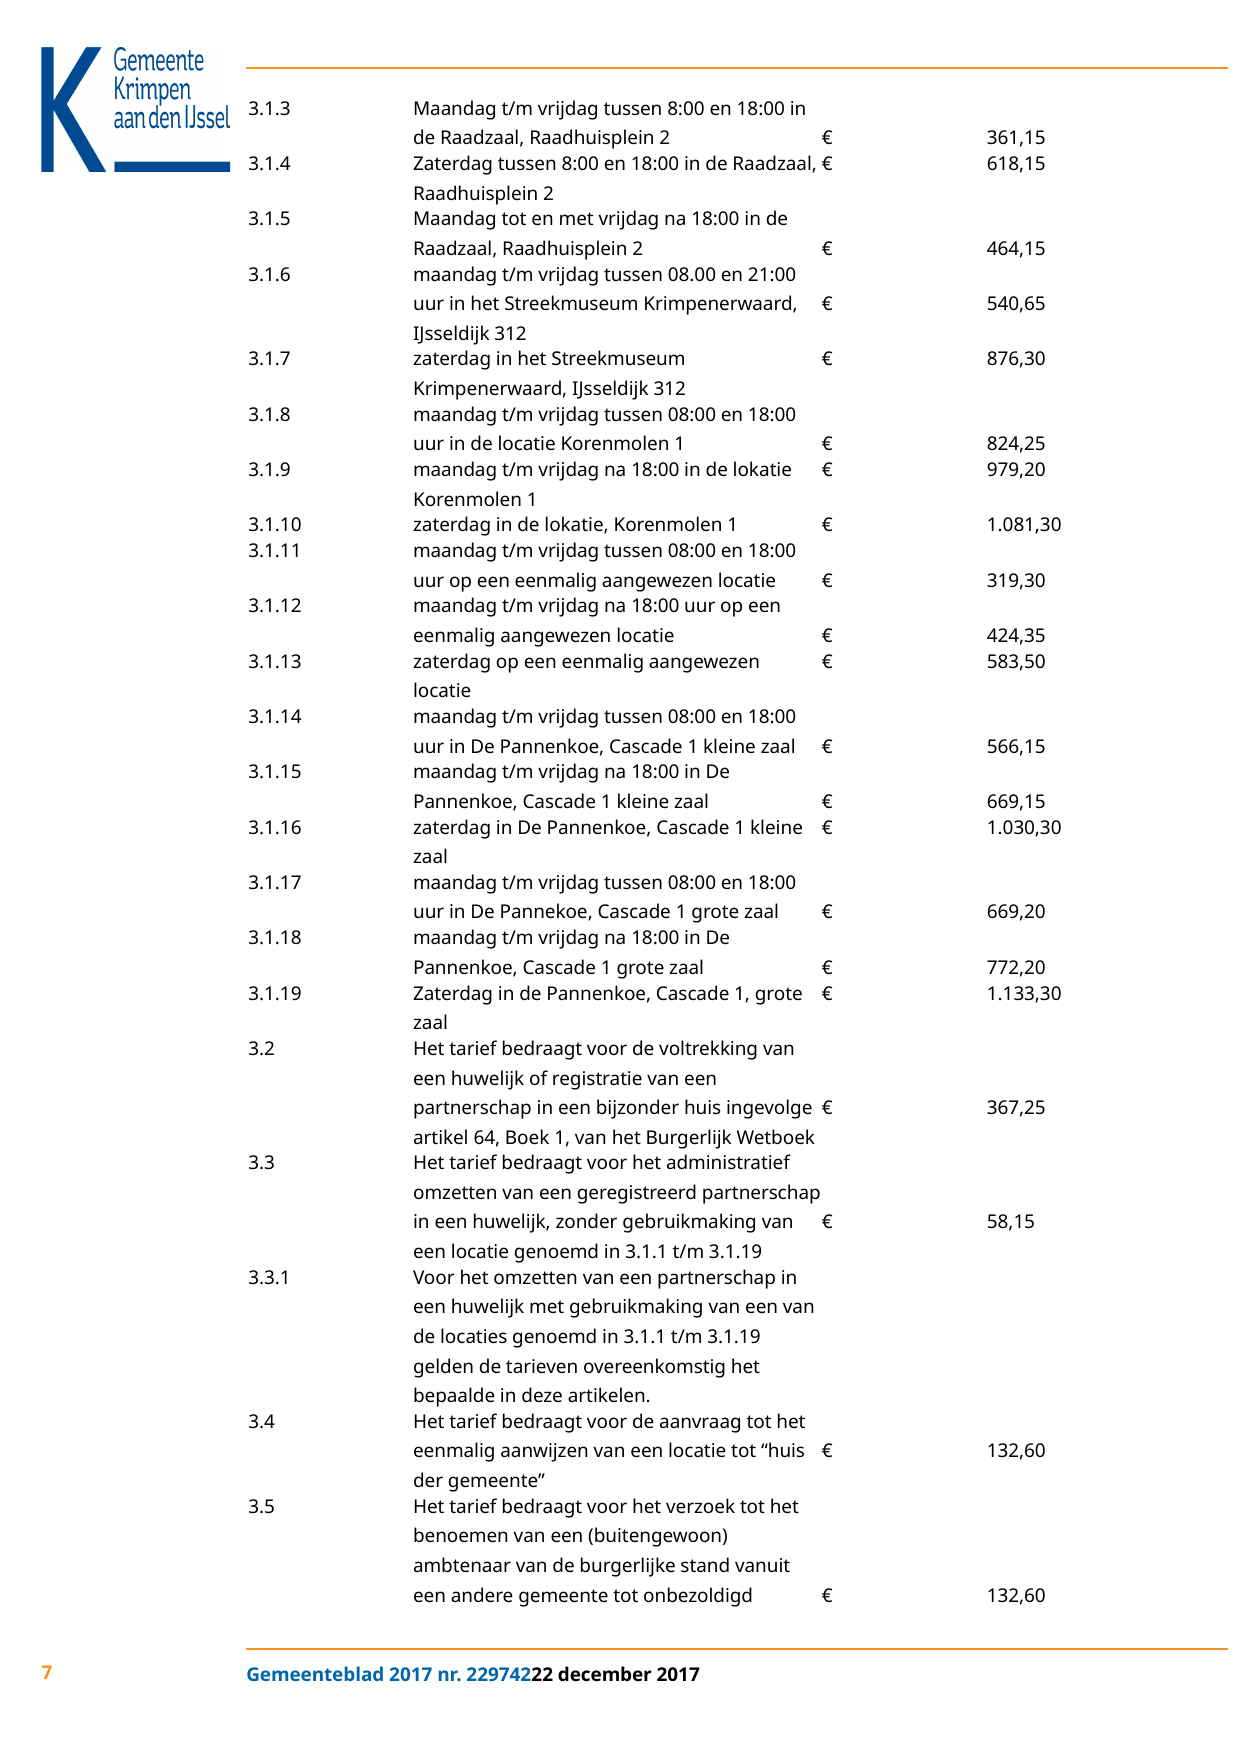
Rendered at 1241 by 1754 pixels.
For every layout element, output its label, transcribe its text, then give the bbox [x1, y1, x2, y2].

table_cell Zaterdag in de Pannenkoe, Cascade 1, grote zaal [413, 980, 822, 1035]
table_cell € [822, 401, 987, 456]
table_cell zaterdag in het Streekmuseum Krimpenerwaard, IJsseldijk 312 [413, 346, 822, 401]
table_cell 1.030,30 [987, 814, 1152, 869]
table_cell 3.1.19 [248, 980, 413, 1035]
table_cell 3.1.5 [248, 205, 413, 261]
table_cell € [822, 648, 987, 703]
table_cell € [822, 346, 987, 401]
table_cell € [822, 1035, 987, 1149]
table_cell € [822, 593, 987, 648]
table_cell 3.1.14 [248, 703, 413, 758]
table_cell 876,30 [987, 346, 1152, 401]
table_cell € [822, 1493, 987, 1607]
table_cell 618,15 [987, 150, 1152, 205]
table_cell 3.2 [248, 1035, 413, 1149]
table_cell Het tarief bedraagt voor het administratief omzetten van een geregistreerd partnerschap in een huwelijk, zonder gebruikmaking van een locatie genoemd in 3.1.1 t/m 3.1.19 [413, 1150, 822, 1264]
table_cell 3.4 [248, 1408, 413, 1493]
table_cell 3.1.12 [248, 593, 413, 648]
table_cell € [822, 95, 987, 150]
table_cell maandag t/m vrijdag na 18:00 uur op een eenmalig aangewezen locatie [413, 593, 822, 648]
table_cell 3.1.15 [248, 759, 413, 814]
table_cell 132,60 [987, 1493, 1152, 1607]
table_cell 669,15 [987, 759, 1152, 814]
table_cell 3.1.6 [248, 261, 413, 346]
table_cell 132,60 [987, 1408, 1152, 1493]
table_cell € [822, 814, 987, 869]
table_cell 669,20 [987, 869, 1152, 924]
table_cell 319,30 [987, 537, 1152, 593]
table_cell € [822, 512, 987, 537]
table_cell 3.1.11 [248, 537, 413, 593]
table_cell 1.081,30 [987, 512, 1152, 537]
table_cell zaterdag in de lokatie, Korenmolen 1 [413, 512, 822, 537]
table_cell 3.1.9 [248, 456, 413, 512]
table_cell 3.3 [248, 1150, 413, 1264]
table_cell 3.1.8 [248, 401, 413, 456]
table_cell € [822, 925, 987, 980]
table_cell 772,20 [987, 925, 1152, 980]
table_cell maandag t/m vrijdag na 18:00 in de lokatie Korenmolen 1 [413, 456, 822, 512]
table_cell 464,15 [987, 205, 1152, 261]
table_cell 3.1.16 [248, 814, 413, 869]
picture [41, 47, 231, 172]
table_cell € [822, 205, 987, 261]
table_cell € [822, 980, 987, 1035]
table_cell € [822, 759, 987, 814]
table_cell 367,25 [987, 1035, 1152, 1149]
table_cell Voor het omzetten van een partnerschap in een huwelijk met gebruikmaking van een van de locaties genoemd in 3.1.1 t/m 3.1.19 gelden de tarieven overeenkomstig het bepaalde in deze artikelen. [413, 1264, 822, 1408]
table_cell € [822, 869, 987, 924]
table_cell 1.133,30 [987, 980, 1152, 1035]
table_cell 566,15 [987, 703, 1152, 758]
table_cell Zaterdag tussen 8:00 en 18:00 in de Raadzaal, Raadhuisplein 2 [413, 150, 822, 205]
table_cell € [822, 456, 987, 512]
table_cell zaterdag in De Pannenkoe, Cascade 1 kleine zaal [413, 814, 822, 869]
table_cell maandag t/m vrijdag tussen 08.00 en 21:00 uur in het Streekmuseum Krimpenerwaard, IJsseldijk 312 [413, 261, 822, 346]
table_cell 3.3.1 [248, 1264, 413, 1408]
table_cell € [822, 261, 987, 346]
table_cell € [822, 1408, 987, 1493]
table_cell € [822, 1150, 987, 1264]
table_cell 540,65 [987, 261, 1152, 346]
table_cell € [822, 537, 987, 593]
table_cell 583,50 [987, 648, 1152, 703]
table_cell 3.1.7 [248, 346, 413, 401]
table_cell € [822, 150, 987, 205]
table_cell 824,25 [987, 401, 1152, 456]
table_cell [987, 1264, 1152, 1408]
table_cell 3.1.18 [248, 925, 413, 980]
table_cell € [822, 703, 987, 758]
table_cell 361,15 [987, 95, 1152, 150]
table_cell zaterdag op een eenmalig aangewezen locatie [413, 648, 822, 703]
table_cell maandag t/m vrijdag na 18:00 in De Pannenkoe, Cascade 1 grote zaal [413, 925, 822, 980]
table_cell maandag t/m vrijdag tussen 08:00 en 18:00 uur op een eenmalig aangewezen locatie [413, 537, 822, 593]
table_cell Het tarief bedraagt voor de aanvraag tot het eenmalig aanwijzen van een locatie tot “huis der gemeente” [413, 1408, 822, 1493]
table_cell Het tarief bedraagt voor de voltrekking van een huwelijk of registratie van een partnerschap in een bijzonder huis ingevolge artikel 64, Boek 1, van het Burgerlijk Wetboek [413, 1035, 822, 1149]
table_cell 3.1.4 [248, 150, 413, 205]
table_cell 3.5 [248, 1493, 413, 1607]
table_cell maandag t/m vrijdag na 18:00 in De Pannenkoe, Cascade 1 kleine zaal [413, 759, 822, 814]
table_cell 424,35 [987, 593, 1152, 648]
table_cell Het tarief bedraagt voor het verzoek tot het benoemen van een (buitengewoon) ambtenaar van de burgerlijke stand vanuit een andere gemeente tot onbezoldigd [413, 1493, 822, 1607]
table_cell 3.1.17 [248, 869, 413, 924]
table_cell [822, 1264, 987, 1408]
table_cell maandag t/m vrijdag tussen 08:00 en 18:00 uur in de locatie Korenmolen 1 [413, 401, 822, 456]
table_cell maandag t/m vrijdag tussen 08:00 en 18:00 uur in De Pannenkoe, Cascade 1 kleine zaal [413, 703, 822, 758]
table_cell Maandag t/m vrijdag tussen 8:00 en 18:00 in de Raadzaal, Raadhuisplein 2 [413, 95, 822, 150]
table_cell maandag t/m vrijdag tussen 08:00 en 18:00 uur in De Pannekoe, Cascade 1 grote zaal [413, 869, 822, 924]
table_cell 3.1.3 [248, 95, 413, 150]
table_cell 3.1.13 [248, 648, 413, 703]
table_cell 3.1.10 [248, 512, 413, 537]
table_cell 979,20 [987, 456, 1152, 512]
table_cell Maandag tot en met vrijdag na 18:00 in de Raadzaal, Raadhuisplein 2 [413, 205, 822, 261]
table_cell 58,15 [987, 1150, 1152, 1264]
